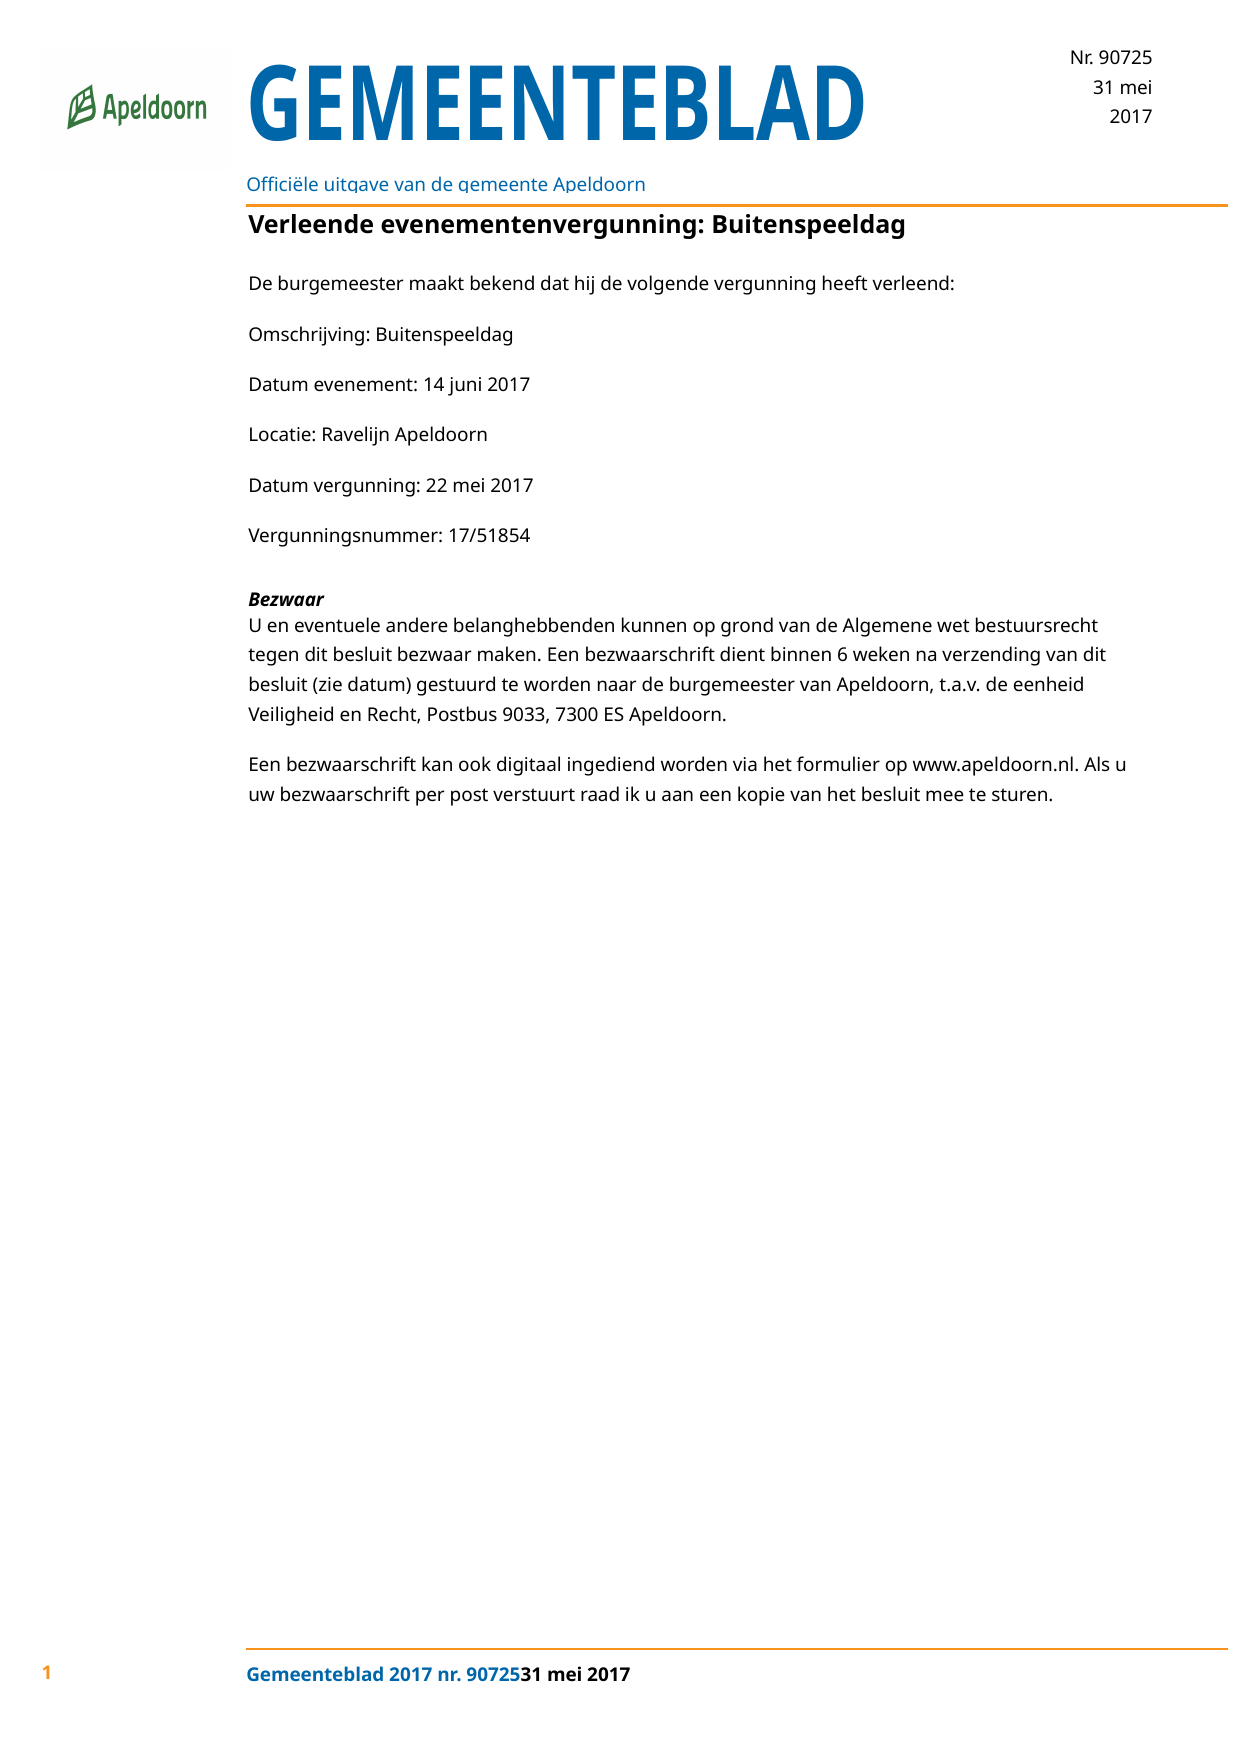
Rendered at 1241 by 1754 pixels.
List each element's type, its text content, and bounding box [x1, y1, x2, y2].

text De burgemeester maakt bekend dat hij de volgende vergunning heeft verleend: [248, 270, 1152, 296]
text Verleende evenementenvergunning: Buitenspeeldag [248, 207, 1152, 241]
text Datum evenement: 14 juni 2017 [248, 371, 1152, 397]
text Vergunningsnummer: 17/51854 [248, 522, 1152, 548]
text U en eventuele andere belanghebbenden kunnen op grond van de Algemene wet bestuursrecht tegen dit besluit bezwaar maken. Een bezwaarschrift dient binnen 6 weken na verzending van dit besluit (zie datum) gestuurd te worden naar de burgemeester van Apeldoorn, t.a.v. de eenheid Veiligheid en Recht, Postbus 9033, 7300 ES Apeldoorn. [248, 612, 1152, 727]
text Omschrijving: Buitenspeeldag [248, 321, 1152, 346]
text Een bezwaarschrift kan ook digitaal ingediend worden via het formulier op www.apeldoorn.nl. Als u uw bezwaarschrift per post verstuurt raad ik u aan een kopie van het besluit mee te sturen. [248, 751, 1152, 807]
picture [41, 47, 231, 172]
text Bezwaar [248, 586, 1152, 612]
text Locatie: Ravelijn Apeldoorn [248, 422, 1152, 447]
text Datum vergunning: 22 mei 2017 [248, 472, 1152, 498]
